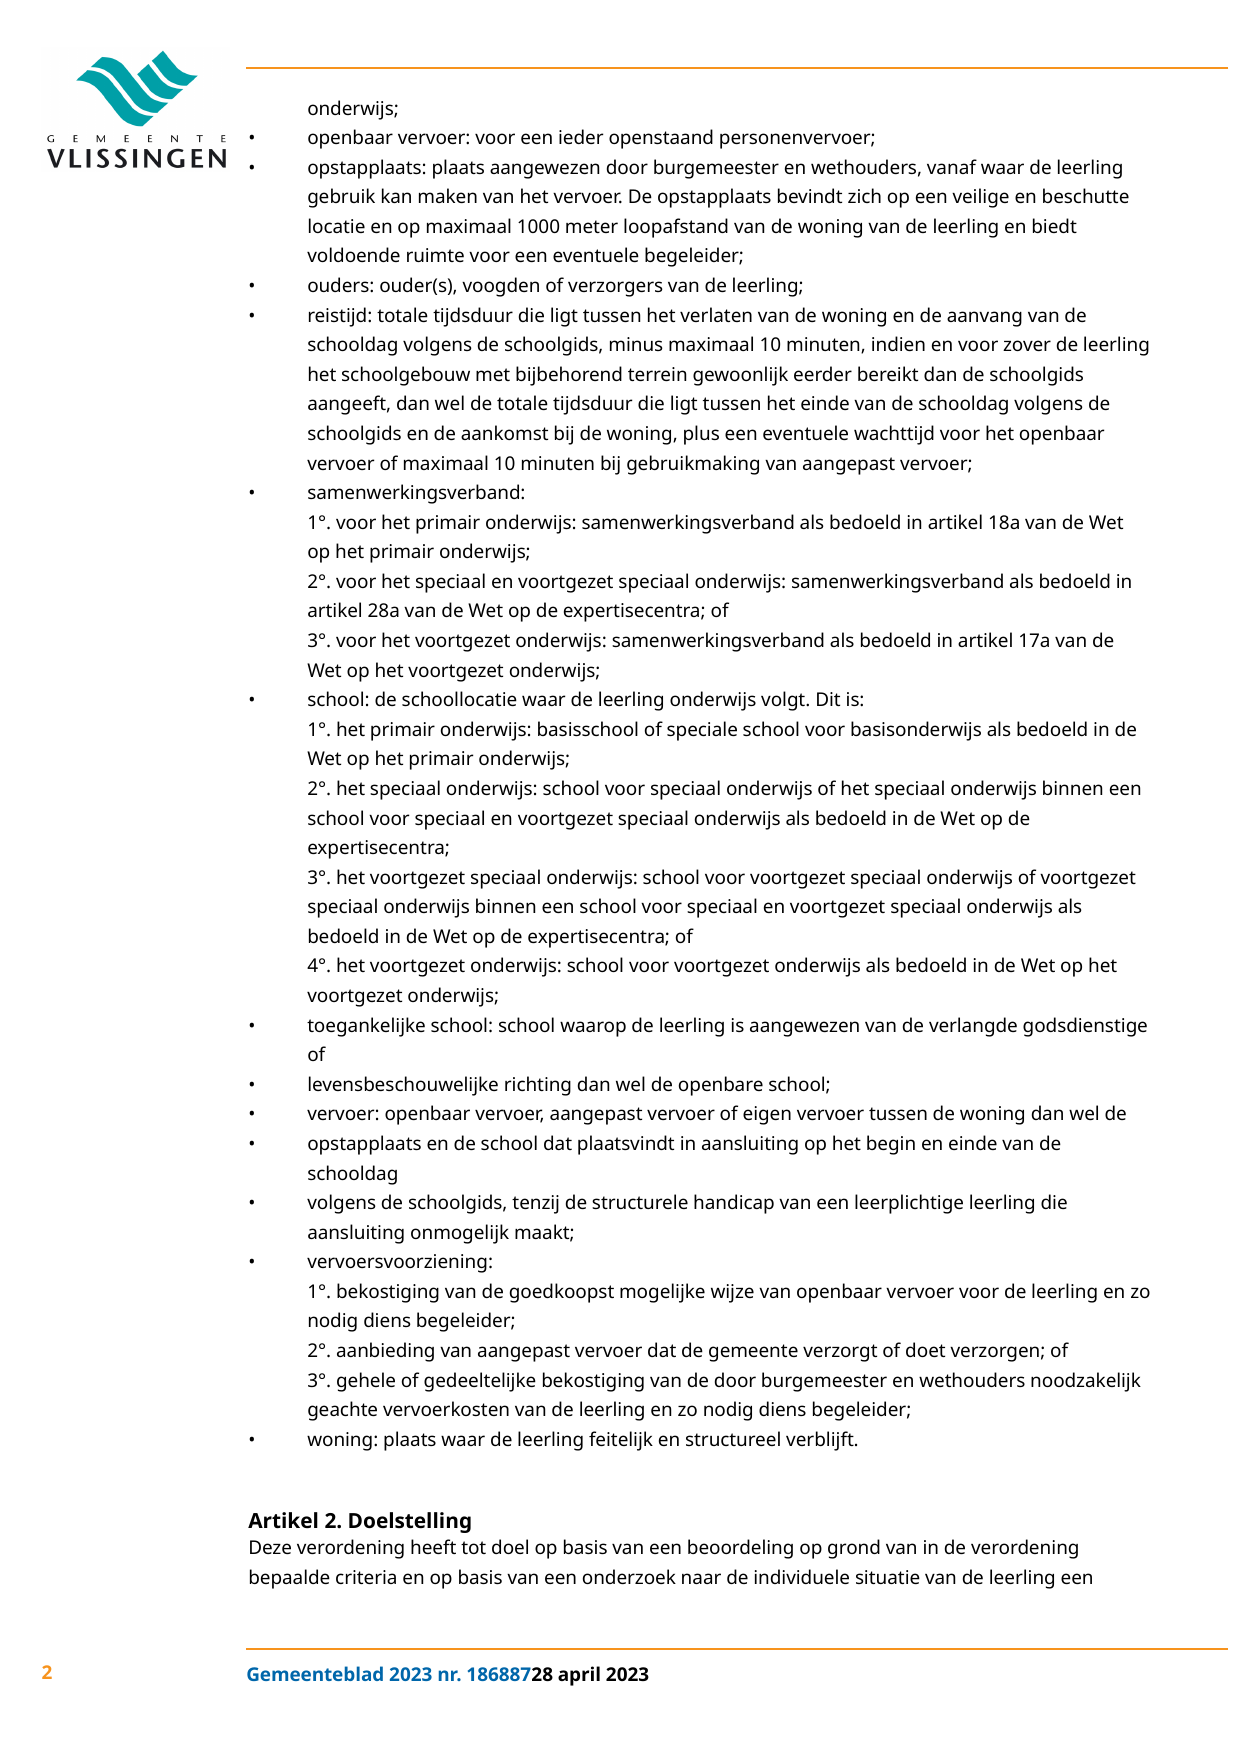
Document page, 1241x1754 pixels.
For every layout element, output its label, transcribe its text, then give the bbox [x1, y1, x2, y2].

list ouders: ouder(s), voogden of verzorgers van de leerling; [248, 272, 1152, 298]
list 1°. voor het primair onderwijs: samenwerkingsverband als bedoeld in artikel 18a van de Wet op het primair onderwijs; [248, 509, 1152, 564]
list opstapplaats en de school dat plaatsvindt in aansluiting op het begin en einde van de schooldag [248, 1130, 1152, 1186]
list school: de schoollocatie waar de leerling onderwijs volgt. Dit is: [248, 686, 1152, 712]
list 1°. bekostiging van de goedkoopst mogelijke wijze van openbaar vervoer voor de leerling en zo nodig diens begeleider; [248, 1278, 1152, 1333]
list 2°. aanbieding van aangepast vervoer dat de gemeente verzorgt of doet verzorgen; of [248, 1337, 1152, 1363]
list woning: plaats waar de leerling feitelijk en structureel verblijft. [248, 1426, 1152, 1452]
list onderwijs; [248, 95, 1152, 121]
list 2°. het speciaal onderwijs: school voor speciaal onderwijs of het speciaal onderwijs binnen een school voor speciaal en voortgezet speciaal onderwijs als bedoeld in de Wet op de expertisecentra; [248, 775, 1152, 860]
list 3°. voor het voortgezet onderwijs: samenwerkingsverband als bedoeld in artikel 17a van de Wet op het voortgezet onderwijs; [248, 627, 1152, 683]
list reistijd: totale tijdsduur die ligt tussen het verlaten van de woning en de aanvang van de schooldag volgens de schoolgids, minus maximaal 10 minuten, indien en voor zover de leerling het schoolgebouw met bijbehorend terrein gewoonlijk eerder bereikt dan de schoolgids aangeeft, dan wel de totale tijdsduur die ligt tussen het einde van de schooldag volgens de schoolgids en de aankomst bij de woning, plus een eventuele wachttijd voor het openbaar vervoer of maximaal 10 minuten bij gebruikmaking van aangepast vervoer; [248, 302, 1152, 476]
list opstapplaats: plaats aangewezen door burgemeester en wethouders, vanaf waar de leerling gebruik kan maken van het vervoer. De opstapplaats bevindt zich op een veilige en beschutte locatie en op maximaal 1000 meter loopafstand van de woning van de leerling en biedt voldoende ruimte voor een eventuele begeleider; [248, 154, 1152, 268]
list 3°. gehele of gedeeltelijke bekostiging van de door burgemeester en wethouders noodzakelijk geachte vervoerkosten van de leerling en zo nodig diens begeleider; [248, 1367, 1152, 1422]
list 1°. het primair onderwijs: basisschool of speciale school voor basisonderwijs als bedoeld in de Wet op het primair onderwijs; [248, 716, 1152, 771]
list 3°. het voortgezet speciaal onderwijs: school voor voortgezet speciaal onderwijs of voortgezet speciaal onderwijs binnen een school voor speciaal en voortgezet speciaal onderwijs als bedoeld in de Wet op de expertisecentra; of [248, 864, 1152, 949]
list volgens de schoolgids, tenzij de structurele handicap van een leerplichtige leerling die aansluiting onmogelijk maakt; [248, 1189, 1152, 1245]
list toegankelijke school: school waarop de leerling is aangewezen van de verlangde godsdienstige of [248, 1012, 1152, 1067]
text Deze verordening heeft tot doel op basis van een beoordeling op grond van in de verordening bepaalde criteria en op basis van een onderzoek naar de individuele situatie van de leerling een [248, 1534, 1152, 1590]
list 2°. voor het speciaal en voortgezet speciaal onderwijs: samenwerkingsverband als bedoeld in artikel 28a van de Wet op de expertisecentra; of [248, 568, 1152, 623]
list samenwerkingsverband: [248, 479, 1152, 505]
text Artikel 2. Doelstelling [248, 1506, 1152, 1534]
list 4°. het voortgezet onderwijs: school voor voortgezet onderwijs als bedoeld in de Wet op het voortgezet onderwijs; [248, 953, 1152, 1008]
list openbaar vervoer: voor een ieder openstaand personenvervoer; [248, 124, 1152, 150]
picture [41, 47, 231, 172]
list levensbeschouwelijke richting dan wel de openbare school; [248, 1071, 1152, 1097]
list vervoer: openbaar vervoer, aangepast vervoer of eigen vervoer tussen de woning dan wel de [248, 1101, 1152, 1126]
list vervoersvoorziening: [248, 1248, 1152, 1274]
